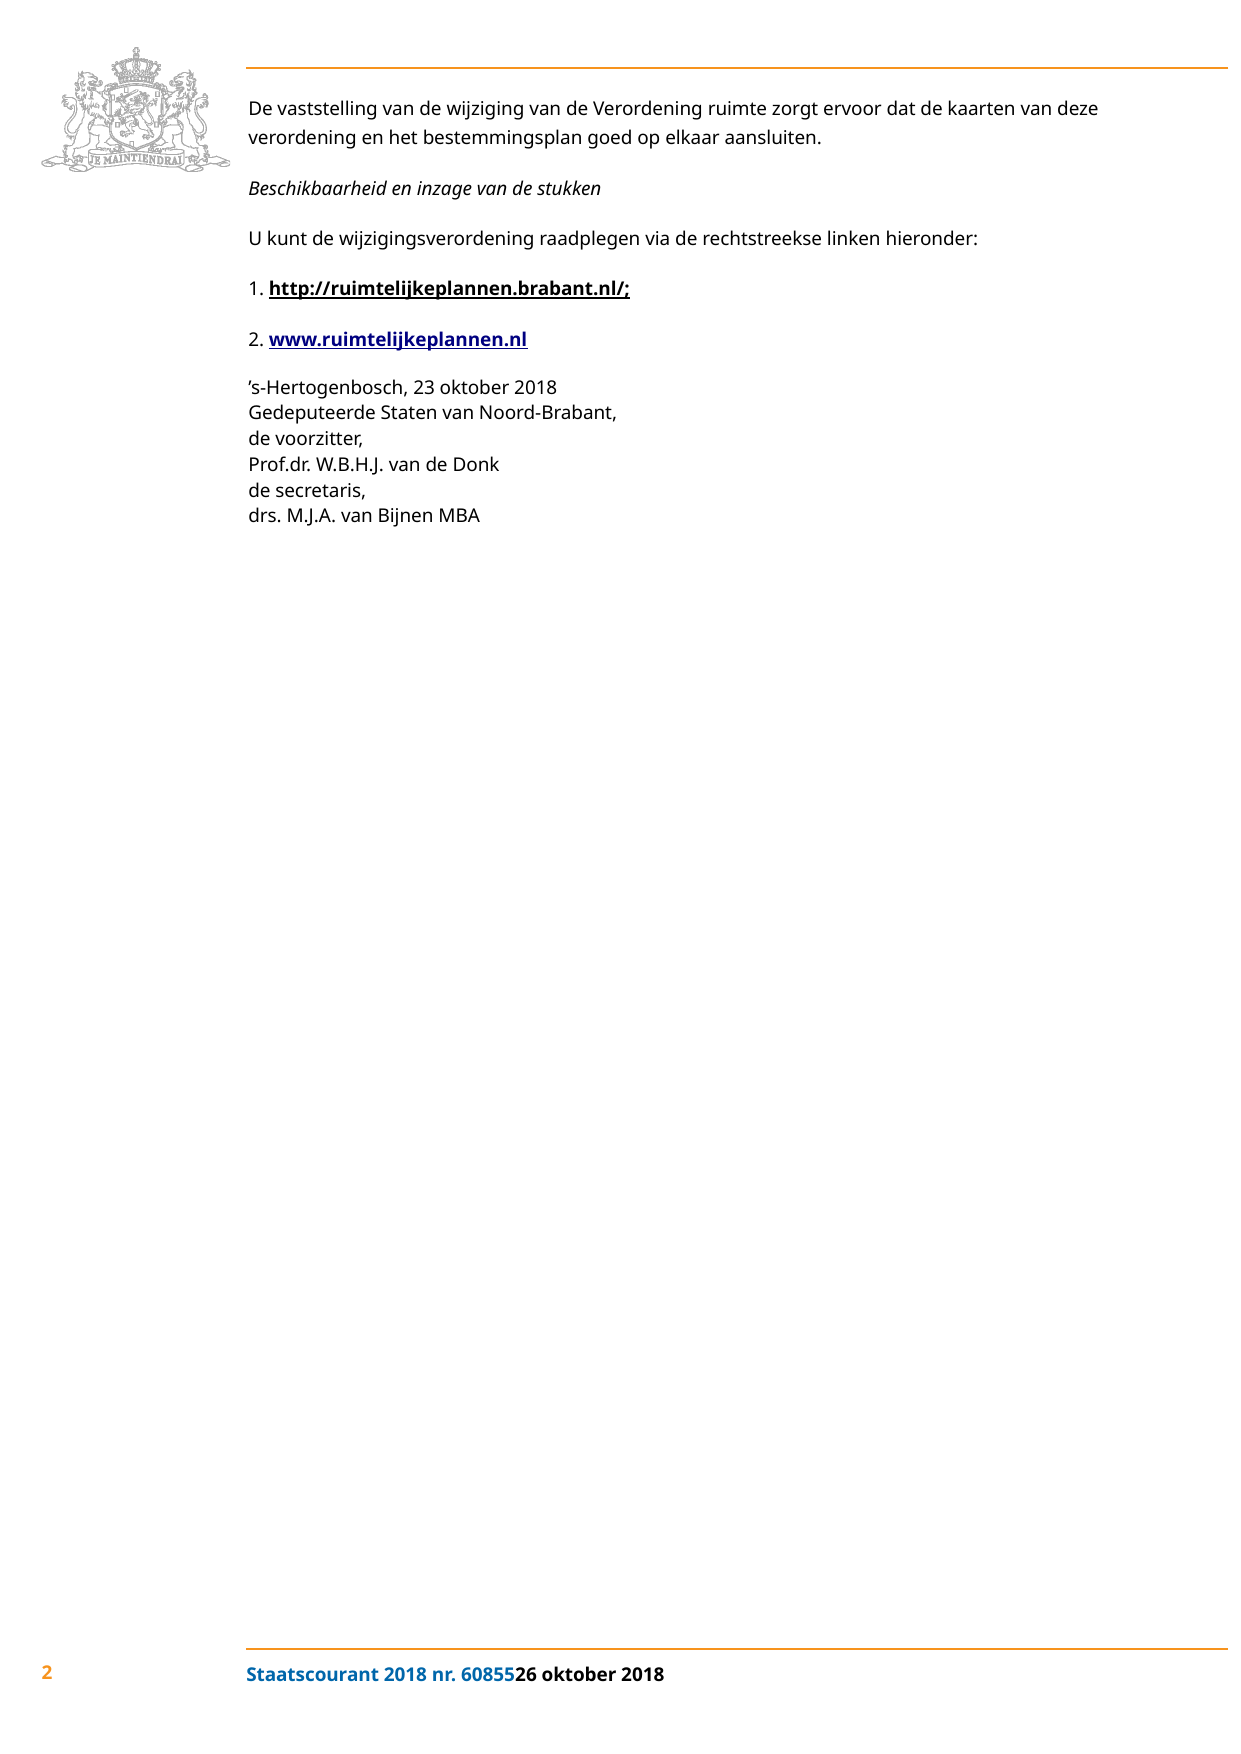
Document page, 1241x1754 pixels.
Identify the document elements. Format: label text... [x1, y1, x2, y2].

text de voorzitter, [248, 425, 1152, 451]
text ’s-Hertogenbosch, 23 oktober 2018 [248, 374, 1152, 399]
text de secretaris, [248, 477, 1152, 502]
text Gedeputeerde Staten van Noord-Brabant, [248, 399, 1152, 425]
text 1. http://ruimtelijkeplannen.brabant.nl/; [248, 276, 1152, 301]
text 2. www.ruimtelijkeplannen.nl [248, 326, 1152, 352]
text Beschikbaarheid en inzage van de stukken [248, 175, 1152, 201]
text De vaststelling van de wijziging van de Verordening ruimte zorgt ervoor dat de kaarten van deze verordening en het bestemmingsplan goed op elkaar aansluiten. [248, 95, 1152, 150]
text U kunt de wijzigingsverordening raadplegen via de rechtstreekse linken hieronder: [248, 225, 1152, 251]
text Prof.dr. W.B.H.J. van de Donk [248, 451, 1152, 477]
picture [41, 47, 231, 172]
text drs. M.J.A. van Bijnen MBA [248, 502, 1152, 528]
